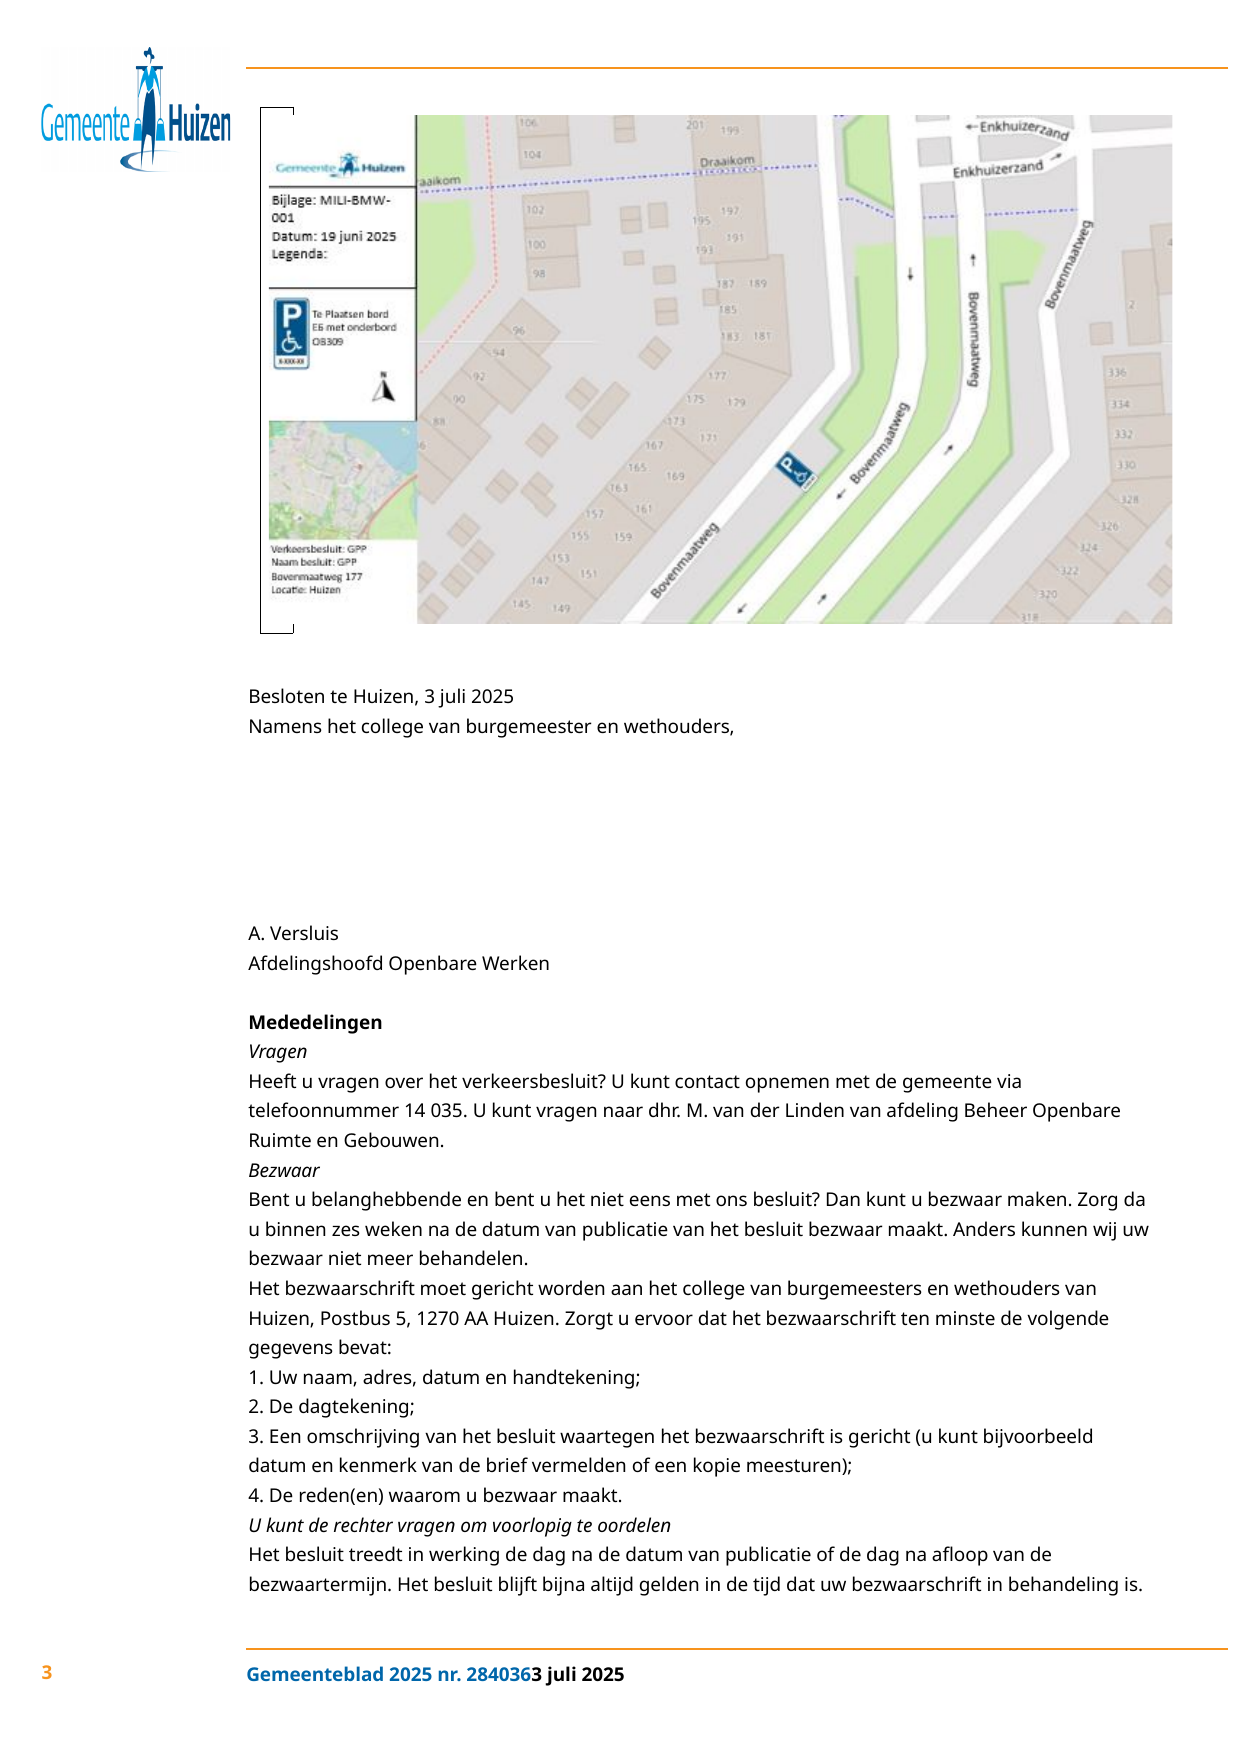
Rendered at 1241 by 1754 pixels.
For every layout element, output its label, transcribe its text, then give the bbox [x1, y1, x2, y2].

text Afdelingshoofd Openbare Werken [248, 950, 1152, 976]
text U kunt de rechter vragen om voorlopig te oordelen [248, 1512, 1152, 1538]
text Het besluit treedt in werking de dag na de datum van publicatie of de dag na afloop van de bezwaartermijn. Het besluit blijft bijna altijd gelden in de tijd dat uw bezwaarschrift in behandeling is. [248, 1541, 1152, 1597]
text Bezwaar [248, 1157, 1152, 1183]
text A. Versluis [248, 920, 1152, 946]
text Vragen [248, 1038, 1152, 1064]
text 3. Een omschrijving van het besluit waartegen het bezwaarschrift is gericht (u kunt bijvoorbeeld datum en kenmerk van de brief vermelden of een kopie meesturen); [248, 1423, 1152, 1478]
text 2. De dagtekening; [248, 1393, 1152, 1419]
text 1. Uw naam, adres, datum en handtekening; [248, 1364, 1152, 1390]
picture [41, 47, 231, 172]
text Besloten te Huizen, 3 juli 2025 [248, 683, 1152, 709]
text Het bezwaarschrift moet gericht worden aan het college van burgemeesters en wethouders van Huizen, Postbus 5, 1270 AA Huizen. Zorgt u ervoor dat het bezwaarschrift ten minste de volgende gegevens bevat: [248, 1275, 1152, 1360]
text 4. De reden(en) waarom u bezwaar maakt. [248, 1482, 1152, 1508]
text Mededelingen [248, 1009, 1152, 1035]
text Bent u belanghebbende en bent u het niet eens met ons besluit? Dan kunt u bezwaar maken. Zorg da u binnen zes weken na de datum van publicatie van het besluit bezwaar maakt. Anders kunnen wij uw bezwaar niet meer behandelen. [248, 1186, 1152, 1271]
text Heeft u vragen over het verkeersbesluit? U kunt contact opnemen met de gemeente via telefoonnummer 14 035. U kunt vragen naar dhr. M. van der Linden van afdeling Beheer Openbare Ruimte en Gebouwen. [248, 1068, 1152, 1153]
picture [268, 115, 1173, 624]
text Namens het college van burgemeester en wethouders, [248, 713, 1152, 739]
